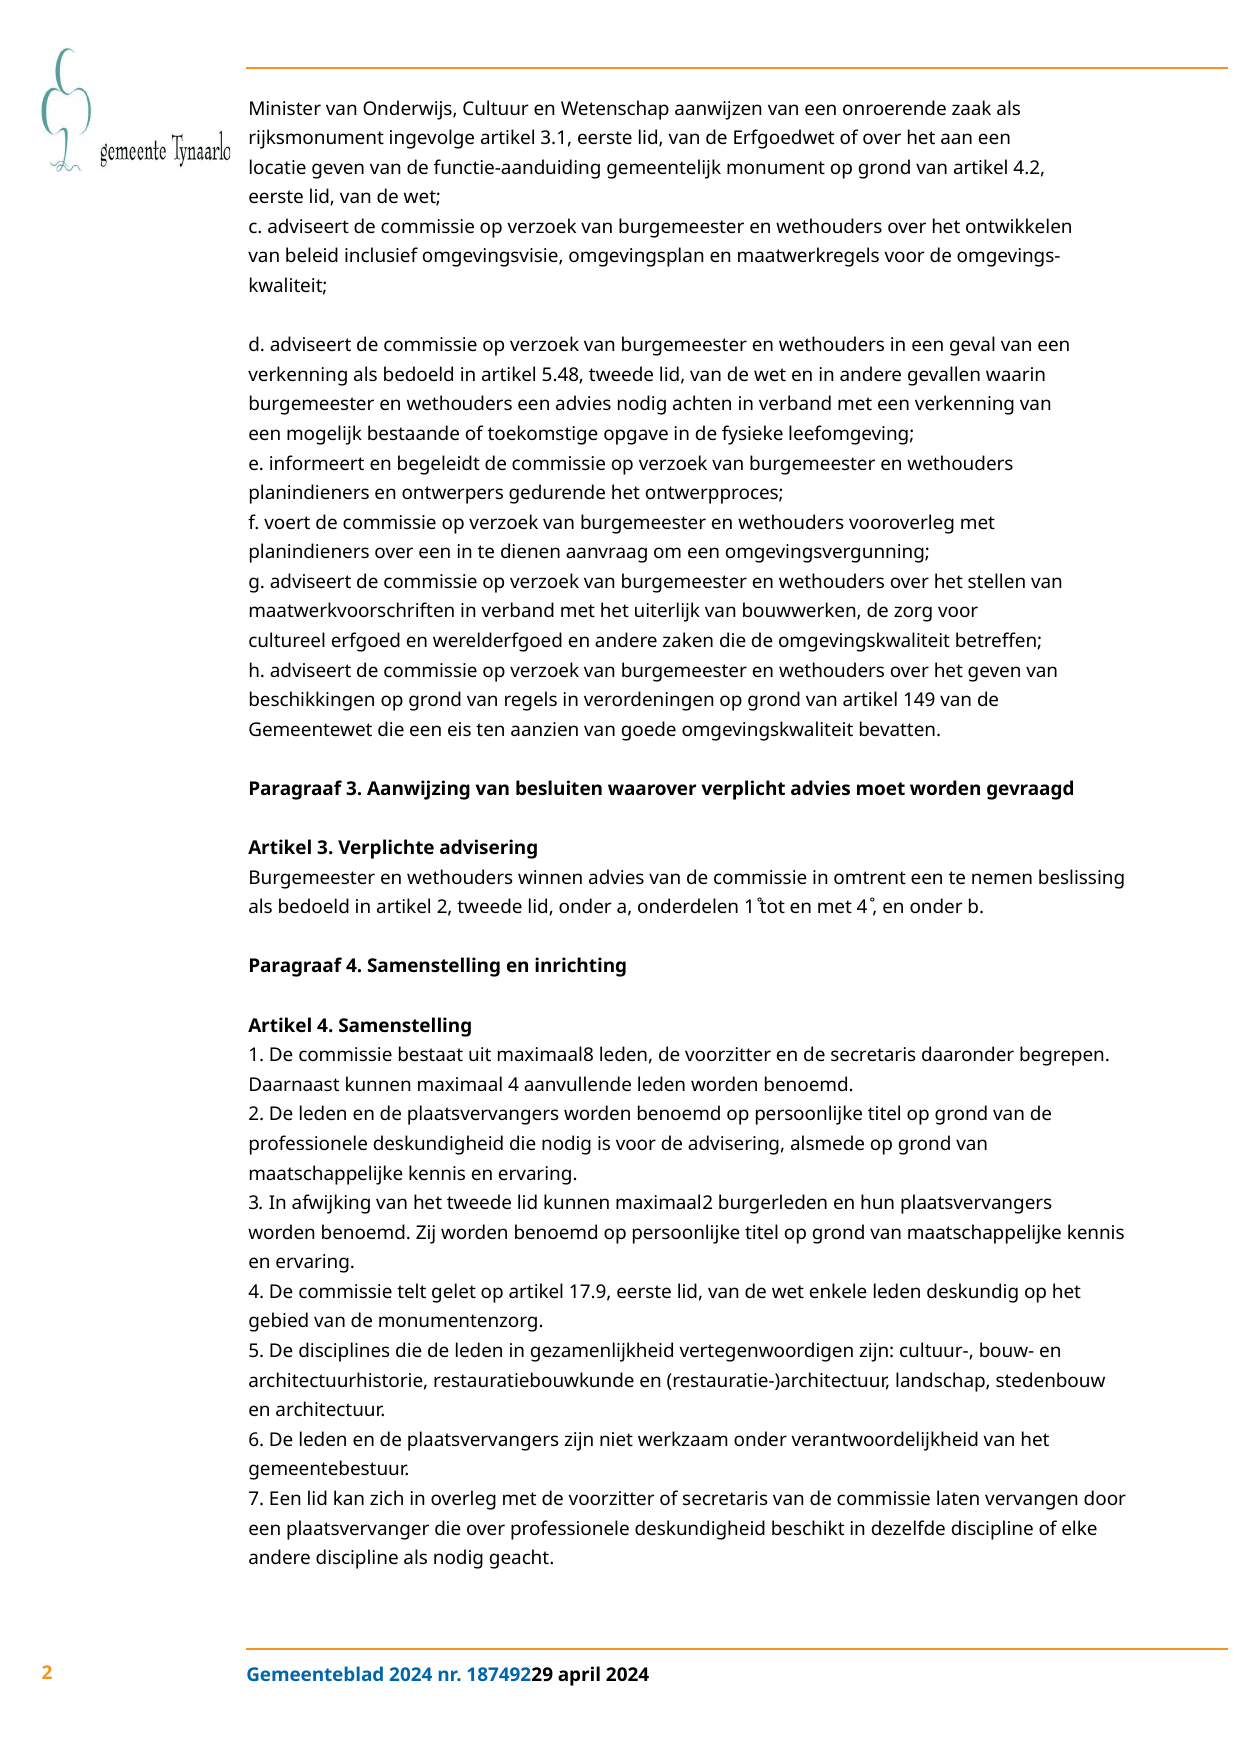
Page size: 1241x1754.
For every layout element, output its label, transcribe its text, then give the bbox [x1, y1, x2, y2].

picture [41, 47, 231, 172]
text 5. De disciplines die de leden in gezamenlijkheid vertegenwoordigen zijn: cultuur-, bouw- en [248, 1337, 1152, 1363]
text een mogelijk bestaande of toekomstige opgave in de fysieke leefomgeving; [248, 420, 1152, 446]
text en architectuur. [248, 1396, 1152, 1422]
text Gemeentewet die een eis ten aanzien van goede omgevingskwaliteit bevatten. [248, 716, 1152, 742]
text h. adviseert de commissie op verzoek van burgemeester en wethouders over het geven van [248, 657, 1152, 683]
text maatwerkvoorschriften in verband met het uiterlijk van bouwwerken, de zorg voor [248, 598, 1152, 623]
text professionele deskundigheid die nodig is voor de advisering, alsmede op grond van [248, 1130, 1152, 1156]
text burgemeester en wethouders een advies nodig achten in verband met een verkenning van [248, 391, 1152, 416]
text en ervaring. [248, 1248, 1152, 1274]
text gebied van de monumentenzorg. [248, 1308, 1152, 1333]
text Artikel 4. Samenstelling [248, 1012, 1152, 1038]
text 4. De commissie telt gelet op artikel 17.9, eerste lid, van de wet enkele leden deskundig op het [248, 1278, 1152, 1304]
text c. adviseert de commissie op verzoek van burgemeester en wethouders over het ontwikkelen [248, 213, 1152, 239]
text e. informeert en begeleidt de commissie op verzoek van burgemeester en wethouders [248, 450, 1152, 476]
text f. voert de commissie op verzoek van burgemeester en wethouders vooroverleg met [248, 509, 1152, 535]
text gemeentebestuur. [248, 1456, 1152, 1481]
text van beleid inclusief omgevingsvisie, omgevingsplan en maatwerkregels voor de omgevings- [248, 243, 1152, 268]
text Burgemeester en wethouders winnen advies van de commissie in omtrent een te nemen beslissing als bedoeld in artikel 2, tweede lid, onder a, onderdelen 1 ̊tot en met 4 ̊, en onder b. [248, 864, 1152, 919]
text d. adviseert de commissie op verzoek van burgemeester en wethouders in een geval van een [248, 331, 1152, 357]
text Artikel 3. Verplichte advisering [248, 834, 1152, 860]
text verkenning als bedoeld in artikel 5.48, tweede lid, van de wet en in andere gevallen waarin [248, 361, 1152, 387]
text locatie geven van de functie-aanduiding gemeentelijk monument op grond van artikel 4.2, [248, 154, 1152, 180]
text architectuurhistorie, restauratiebouwkunde en (restauratie-)architectuur, landschap, stedenbouw [248, 1367, 1152, 1393]
text beschikkingen op grond van regels in verordeningen op grond van artikel 149 van de [248, 686, 1152, 712]
text 1. De commissie bestaat uit maximaal8 leden, de voorzitter en de secretaris daaronder begrepen. [248, 1041, 1152, 1067]
text planindieners en ontwerpers gedurende het ontwerpproces; [248, 479, 1152, 505]
text Minister van Onderwijs, Cultuur en Wetenschap aanwijzen van een onroerende zaak als [248, 95, 1152, 121]
text cultureel erfgoed en werelderfgoed en andere zaken die de omgevingskwaliteit betreffen; [248, 627, 1152, 653]
text 3. In afwijking van het tweede lid kunnen maximaal2 burgerleden en hun plaatsvervangers [248, 1189, 1152, 1215]
text Paragraaf 4. Samenstelling en inrichting [248, 953, 1152, 978]
text 7. Een lid kan zich in overleg met de voorzitter of secretaris van de commissie laten vervangen door [248, 1485, 1152, 1511]
text Paragraaf 3. Aanwijzing van besluiten waarover verplicht advies moet worden gevraagd [248, 775, 1152, 801]
text andere discipline als nodig geacht. [248, 1544, 1152, 1570]
text g. adviseert de commissie op verzoek van burgemeester en wethouders over het stellen van [248, 568, 1152, 594]
text Daarnaast kunnen maximaal 4 aanvullende leden worden benoemd. [248, 1071, 1152, 1097]
text eerste lid, van de wet; [248, 183, 1152, 209]
text 2. De leden en de plaatsvervangers worden benoemd op persoonlijke titel op grond van de [248, 1101, 1152, 1126]
text een plaatsvervanger die over professionele deskundigheid beschikt in dezelfde discipline of elke [248, 1515, 1152, 1541]
text 6. De leden en de plaatsvervangers zijn niet werkzaam onder verantwoordelijkheid van het [248, 1426, 1152, 1452]
text maatschappelijke kennis en ervaring. [248, 1160, 1152, 1186]
text kwaliteit; [248, 272, 1152, 298]
text worden benoemd. Zij worden benoemd op persoonlijke titel op grond van maatschappelijke kennis [248, 1219, 1152, 1245]
text rijksmonument ingevolge artikel 3.1, eerste lid, van de Erfgoedwet of over het aan een [248, 124, 1152, 150]
text planindieners over een in te dienen aanvraag om een omgevingsvergunning; [248, 538, 1152, 564]
